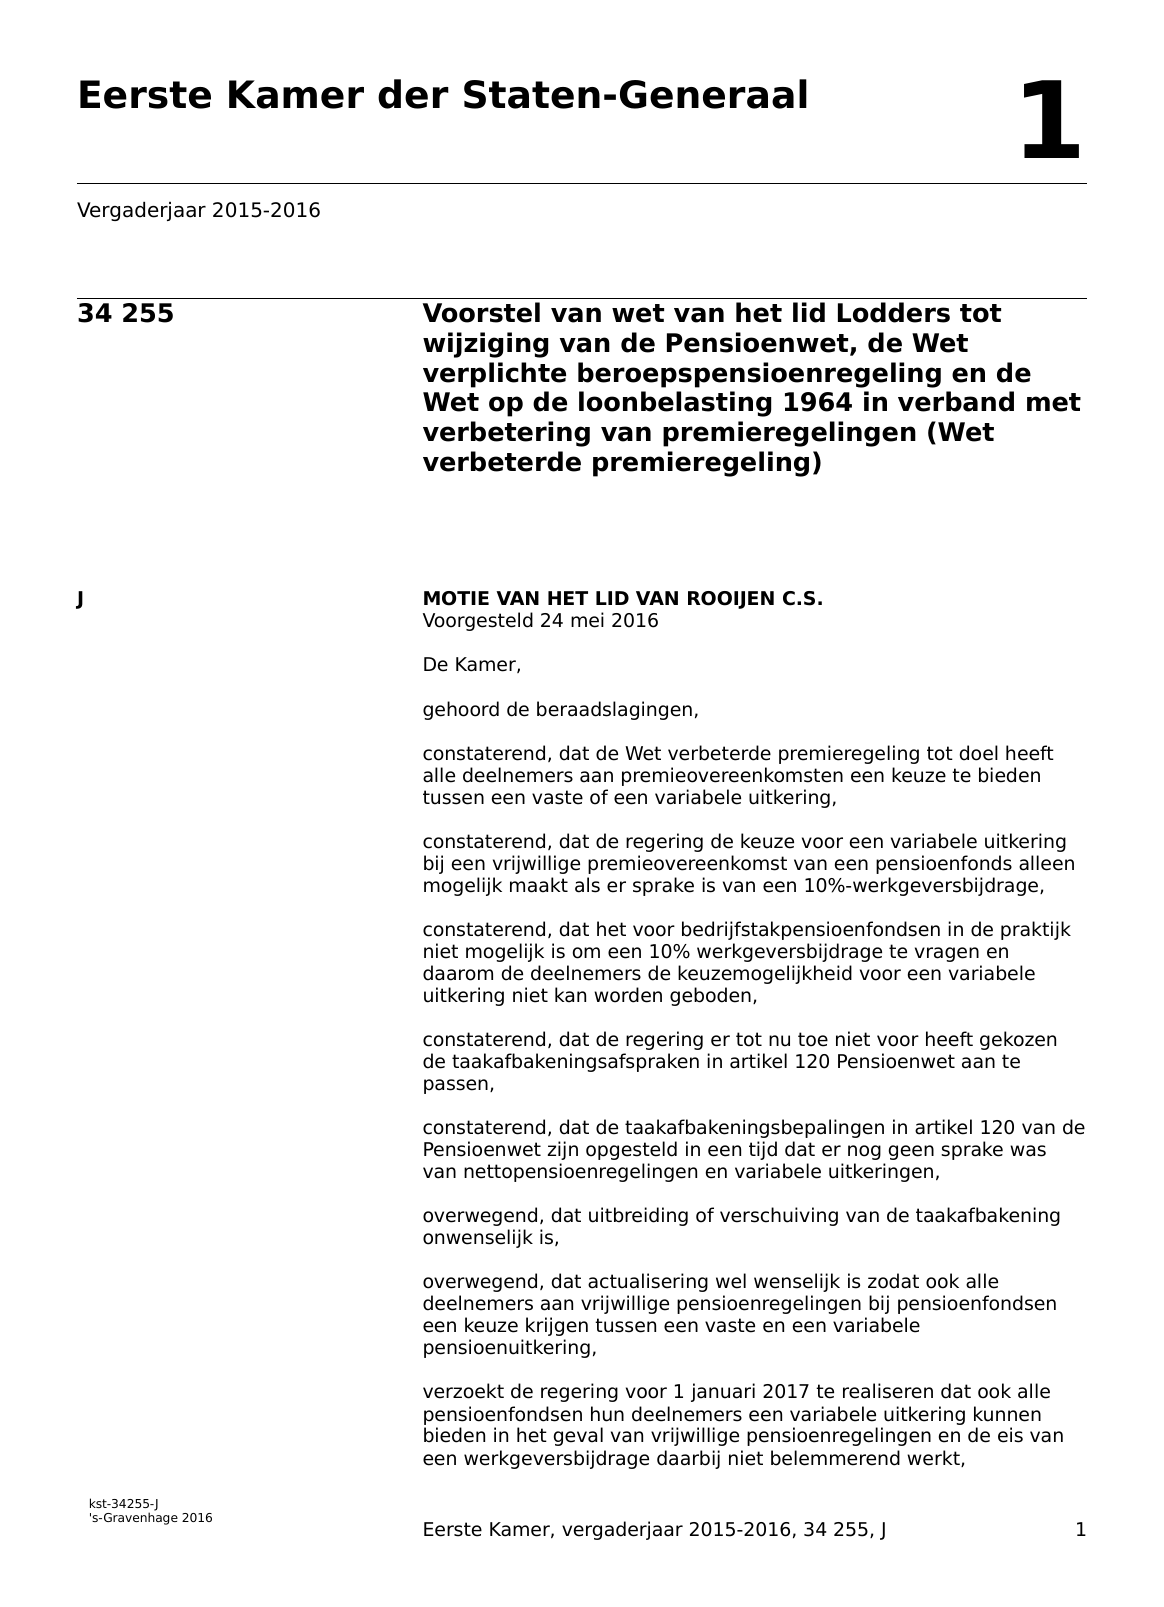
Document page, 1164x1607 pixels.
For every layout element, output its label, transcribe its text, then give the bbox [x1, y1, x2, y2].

table_header 1 [886, 59, 1087, 183]
text overwegend, dat uitbreiding of verschuiving van de taakafbakening onwenselijk is, [422, 1205, 1087, 1249]
text constaterend, dat de taakafbakeningsbepalingen in artikel 120 van de Pensioenwet zijn opgesteld in een tijd dat er nog geen sprake was van nettopensioenregelingen en variabele uitkeringen, [422, 1117, 1087, 1183]
text constaterend, dat de regering de keuze voor een variabele uitkering bij een vrijwillige premieovereenkomst van een pensioenfonds alleen mogelijk maakt als er sprake is van een 10%-werkgeversbijdrage, [422, 831, 1087, 897]
text kst-34255-J [88, 1497, 323, 1511]
text Voorgesteld 24 mei 2016 [422, 610, 1087, 632]
subtitle 34 255 Voorstel van wet van het lid Lodders tot wijziging van de Pensioenwet, de Wet verplichte beroepspensioenregeling en de Wet op de loonbelasting 1964 in verband met verbetering van premieregelingen (Wet verbeterde premieregeling) [77, 299, 1087, 477]
text gehoord de beraadslagingen, [422, 698, 1087, 720]
text overwegend, dat actualisering wel wenselijk is zodat ook alle deelnemers aan vrijwillige pensioenregelingen bij pensioenfondsen een keuze krijgen tussen een vaste en een variabele pensioenuitkering, [422, 1271, 1087, 1359]
text 's-Gravenhage 2016 [88, 1511, 323, 1525]
text constaterend, dat de regering er tot nu toe niet voor heeft gekozen de taakafbakeningsafspraken in artikel 120 Pensioenwet aan te passen, [422, 1029, 1087, 1095]
text De Kamer, [422, 654, 1087, 676]
table_cell Vergaderjaar 2015-2016 [77, 184, 1087, 298]
subtitle J MOTIE VAN HET LID VAN ROOIJEN C.S. [77, 588, 1087, 610]
text constaterend, dat het voor bedrijfstakpensioenfondsen in de praktijk niet mogelijk is om een 10% werkgeversbijdrage te vragen en daarom de deelnemers de keuzemogelijkheid voor een variabele uitkering niet kan worden geboden, [422, 919, 1087, 1007]
table_header Eerste Kamer der Staten-Generaal [77, 59, 886, 183]
text constaterend, dat de Wet verbeterde premieregeling tot doel heeft alle deelnemers aan premieovereenkomsten een keuze te bieden tussen een vaste of een variabele uitkering, [422, 743, 1087, 808]
text verzoekt de regering voor 1 januari 2017 te realiseren dat ook alle pensioenfondsen hun deelnemers een variabele uitkering kunnen bieden in het geval van vrijwillige pensioenregelingen en de eis van een werkgeversbijdrage daarbij niet belemmerend werkt, [422, 1381, 1087, 1469]
